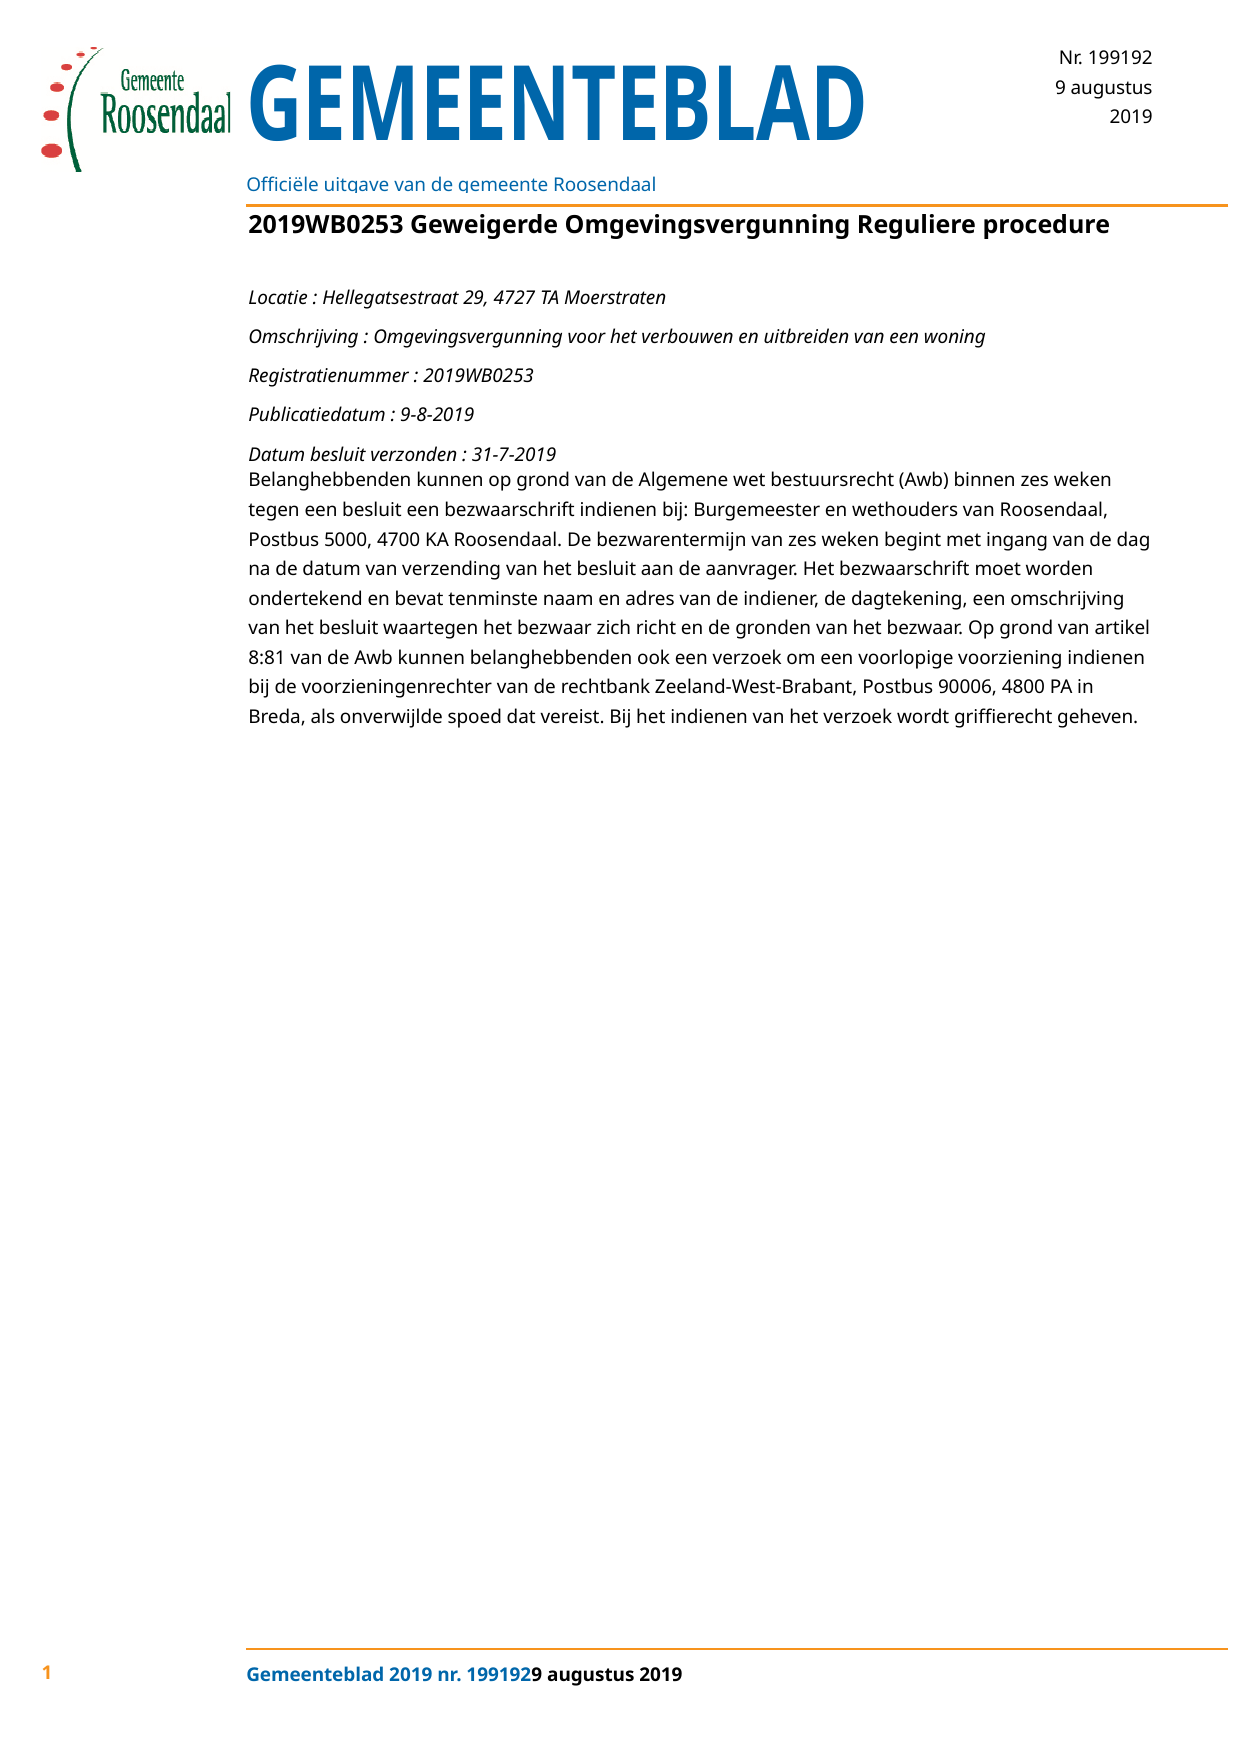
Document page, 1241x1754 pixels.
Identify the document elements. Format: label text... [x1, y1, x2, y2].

text Omschrijving : Omgevingsvergunning voor het verbouwen en uitbreiden van een woning [248, 323, 1152, 349]
text Publicatiedatum : 9-8-2019 [248, 402, 1152, 427]
text 2019WB0253 Geweigerde Omgevingsvergunning Reguliere procedure [248, 207, 1152, 241]
text Datum besluit verzonden : 31-7-2019 [248, 441, 1152, 467]
text Registratienummer : 2019WB0253 [248, 362, 1152, 388]
text Locatie : Hellegatsestraat 29, 4727 TA Moerstraten [248, 284, 1152, 309]
text Belanghebbenden kunnen op grond van de Algemene wet bestuursrecht (Awb) binnen zes weken tegen een besluit een bezwaarschrift indienen bij: Burgemeester en wethouders van Roosendaal, Postbus 5000, 4700 KA Roosendaal. De bezwarentermijn van zes weken begint met ingang van de dag na de datum van verzending van het besluit aan de aanvrager. Het bezwaarschrift moet worden ondertekend en bevat tenminste naam en adres van de indiener, de dagtekening, een omschrijving van het besluit waartegen het bezwaar zich richt en de gronden van het bezwaar. Op grond van artikel 8:81 van de Awb kunnen belanghebbenden ook een verzoek om een voorlopige voorziening indienen bij de voorzieningenrechter van de rechtbank Zeeland-West-Brabant, Postbus 90006, 4800 PA in Breda, als onverwijlde spoed dat vereist. Bij het indienen van het verzoek wordt griffierecht geheven. [248, 467, 1152, 729]
picture [41, 47, 231, 172]
